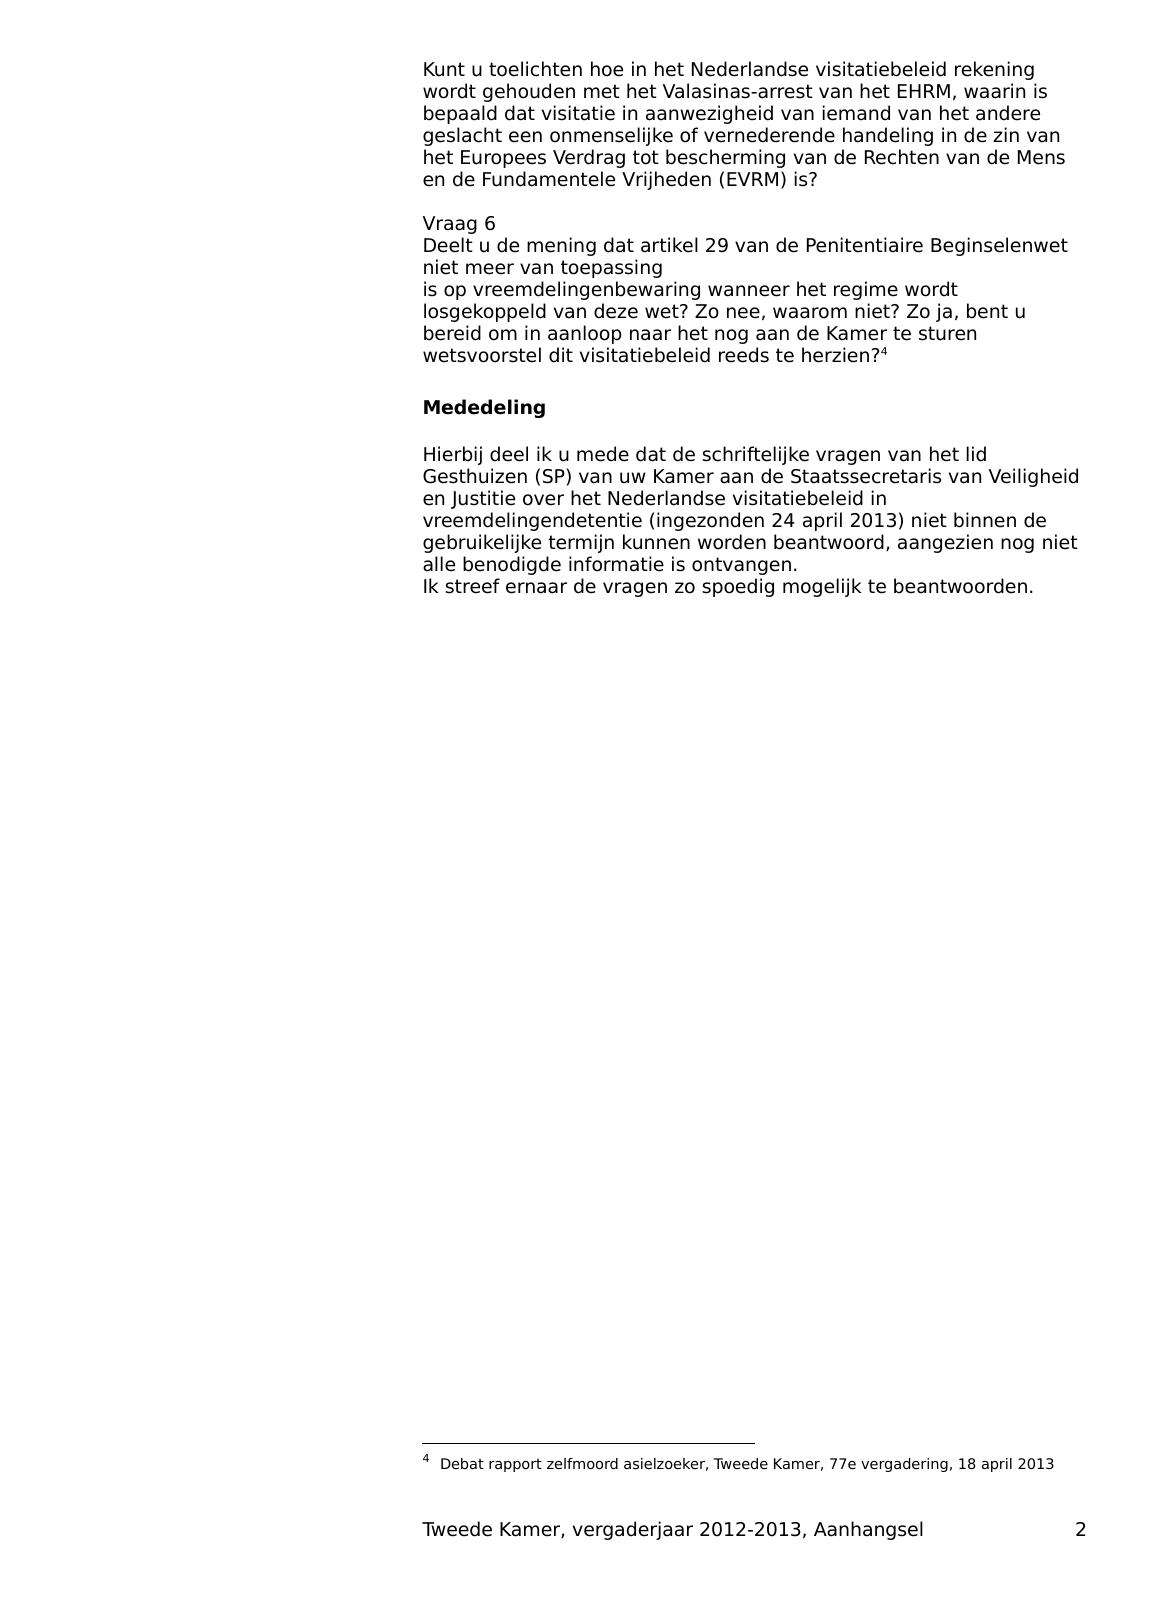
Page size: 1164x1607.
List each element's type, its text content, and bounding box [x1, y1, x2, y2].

text Debat rapport zelfmoord asielzoeker, Tweede Kamer, 77e vergadering, 18 april 2013 [422, 1452, 1087, 1474]
text Ik streef ernaar de vragen zo spoedig mogelijk te beantwoorden. [422, 576, 1087, 598]
text Vraag 6 [422, 213, 1087, 235]
text is op vreemdelingenbewaring wanneer het regime wordt losgekoppeld van deze wet? Zo nee, waarom niet? Zo ja, bent u bereid om in aanloop naar het nog aan de Kamer te sturen wetsvoorstel dit visitatiebeleid reeds te herzien? [422, 279, 1087, 367]
subtitle Mededeling [422, 397, 1087, 419]
text Kunt u toelichten hoe in het Nederlandse visitatiebeleid rekening wordt gehouden met het Valasinas-arrest van het EHRM, waarin is bepaald dat visitatie in aanwezigheid van iemand van het andere geslacht een onmenselijke of vernederende handeling in de zin van het Europees Verdrag tot bescherming van de Rechten van de Mens en de Fundamentele Vrijheden (EVRM) is? [422, 59, 1087, 191]
text Deelt u de mening dat artikel 29 van de Penitentiaire Beginselenwet niet meer van toepassing [422, 235, 1087, 279]
text Hierbij deel ik u mede dat de schriftelijke vragen van het lid Gesthuizen (SP) van uw Kamer aan de Staatssecretaris van Veiligheid en Justitie over het Nederlandse visitatiebeleid in vreemdelingendetentie (ingezonden 24 april 2013) niet binnen de gebruikelijke termijn kunnen worden beantwoord, aangezien nog niet alle benodigde informatie is ontvangen. [422, 444, 1087, 576]
